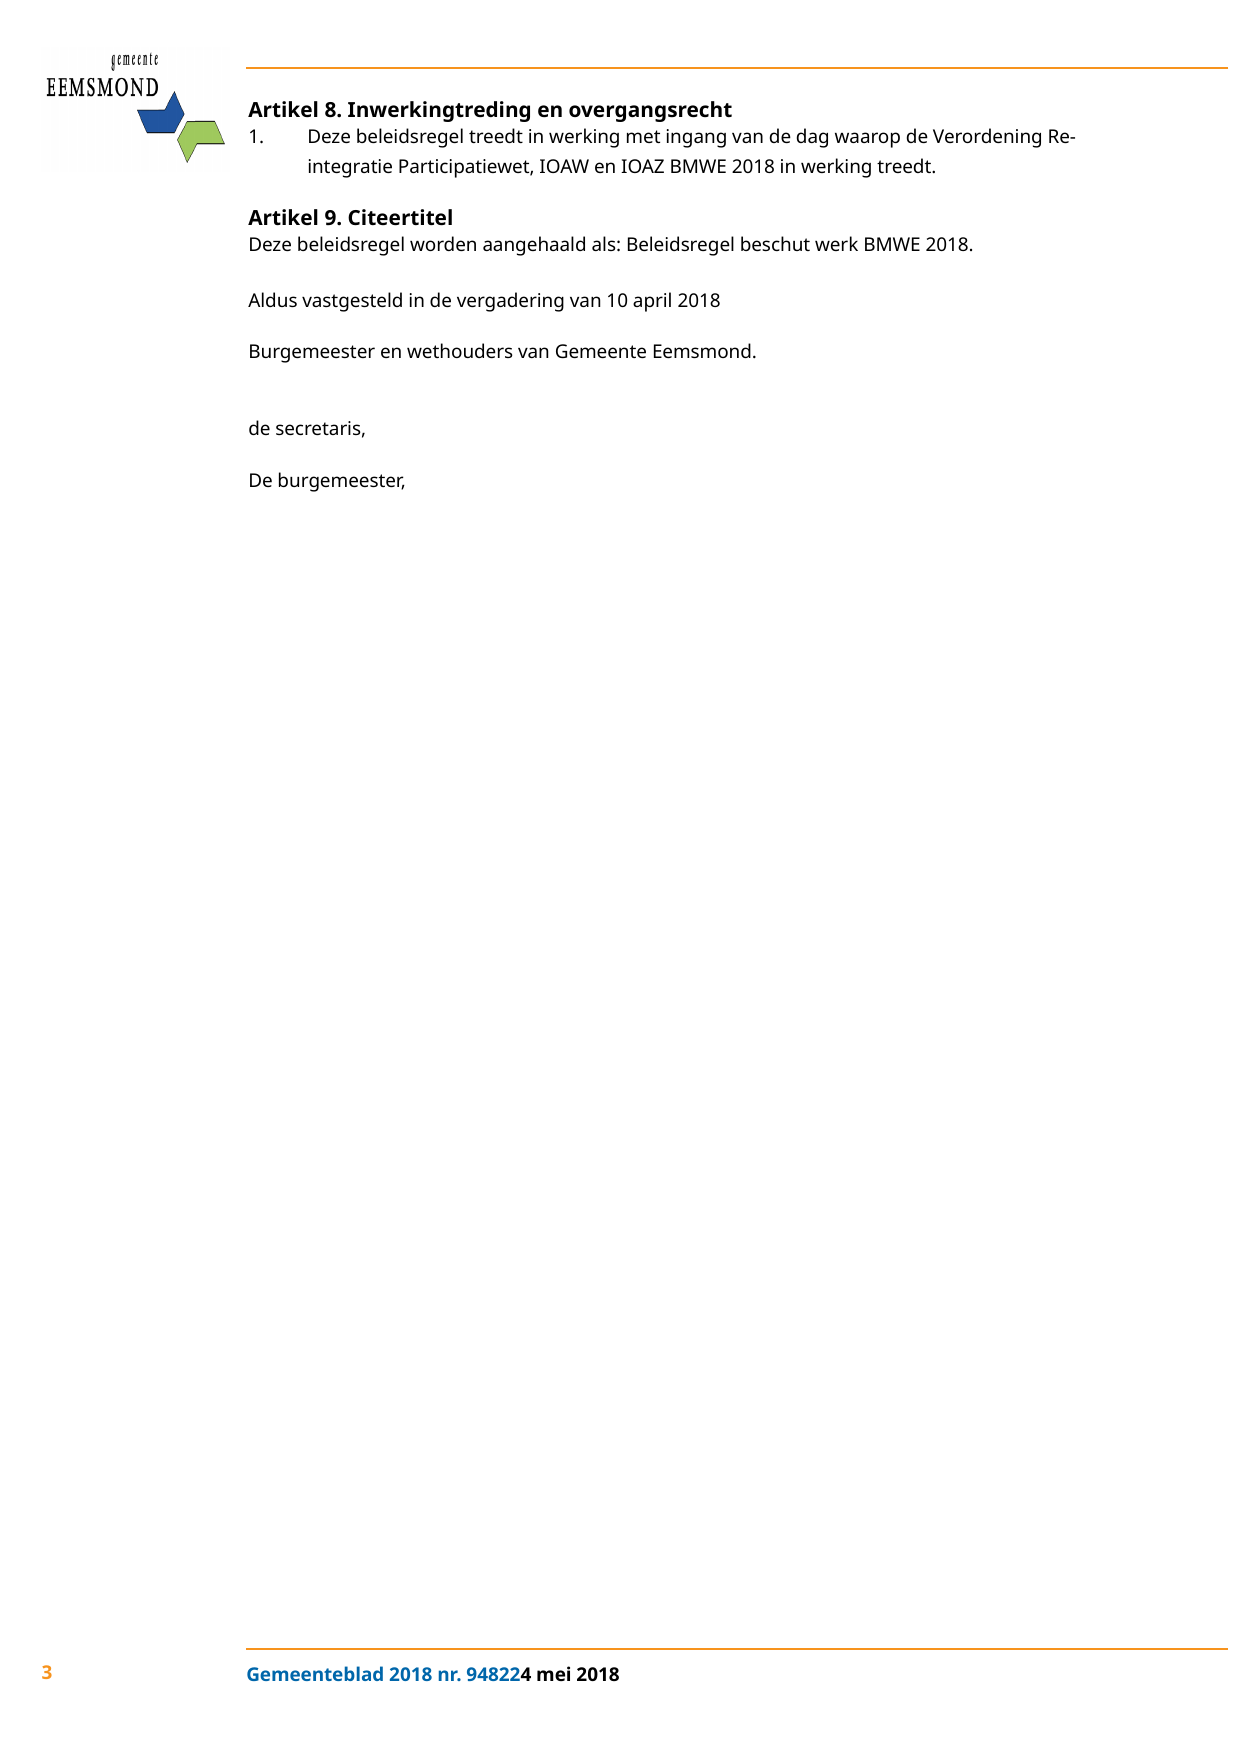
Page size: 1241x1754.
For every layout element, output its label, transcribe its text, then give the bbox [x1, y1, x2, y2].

text Burgemeester en wethouders van Gemeente Eemsmond. [248, 338, 1152, 364]
text Deze beleidsregel worden aangehaald als: Beleidsregel beschut werk BMWE 2018. [248, 232, 1152, 257]
picture [41, 47, 231, 172]
text de secretaris, [248, 416, 1152, 441]
text Artikel 9. Citeertitel [248, 203, 1152, 232]
text Aldus vastgesteld in de vergadering van 10 april 2018 [248, 287, 1152, 313]
text De burgemeester, [248, 467, 1152, 493]
list Deze beleidsregel treedt in werking met ingang van de dag waarop de Verordening Re-integratie Participatiewet, IOAW en IOAZ BMWE 2018 in werking treedt. [248, 123, 1152, 178]
text Artikel 8. Inwerkingtreding en overgangsrecht [248, 95, 1152, 123]
